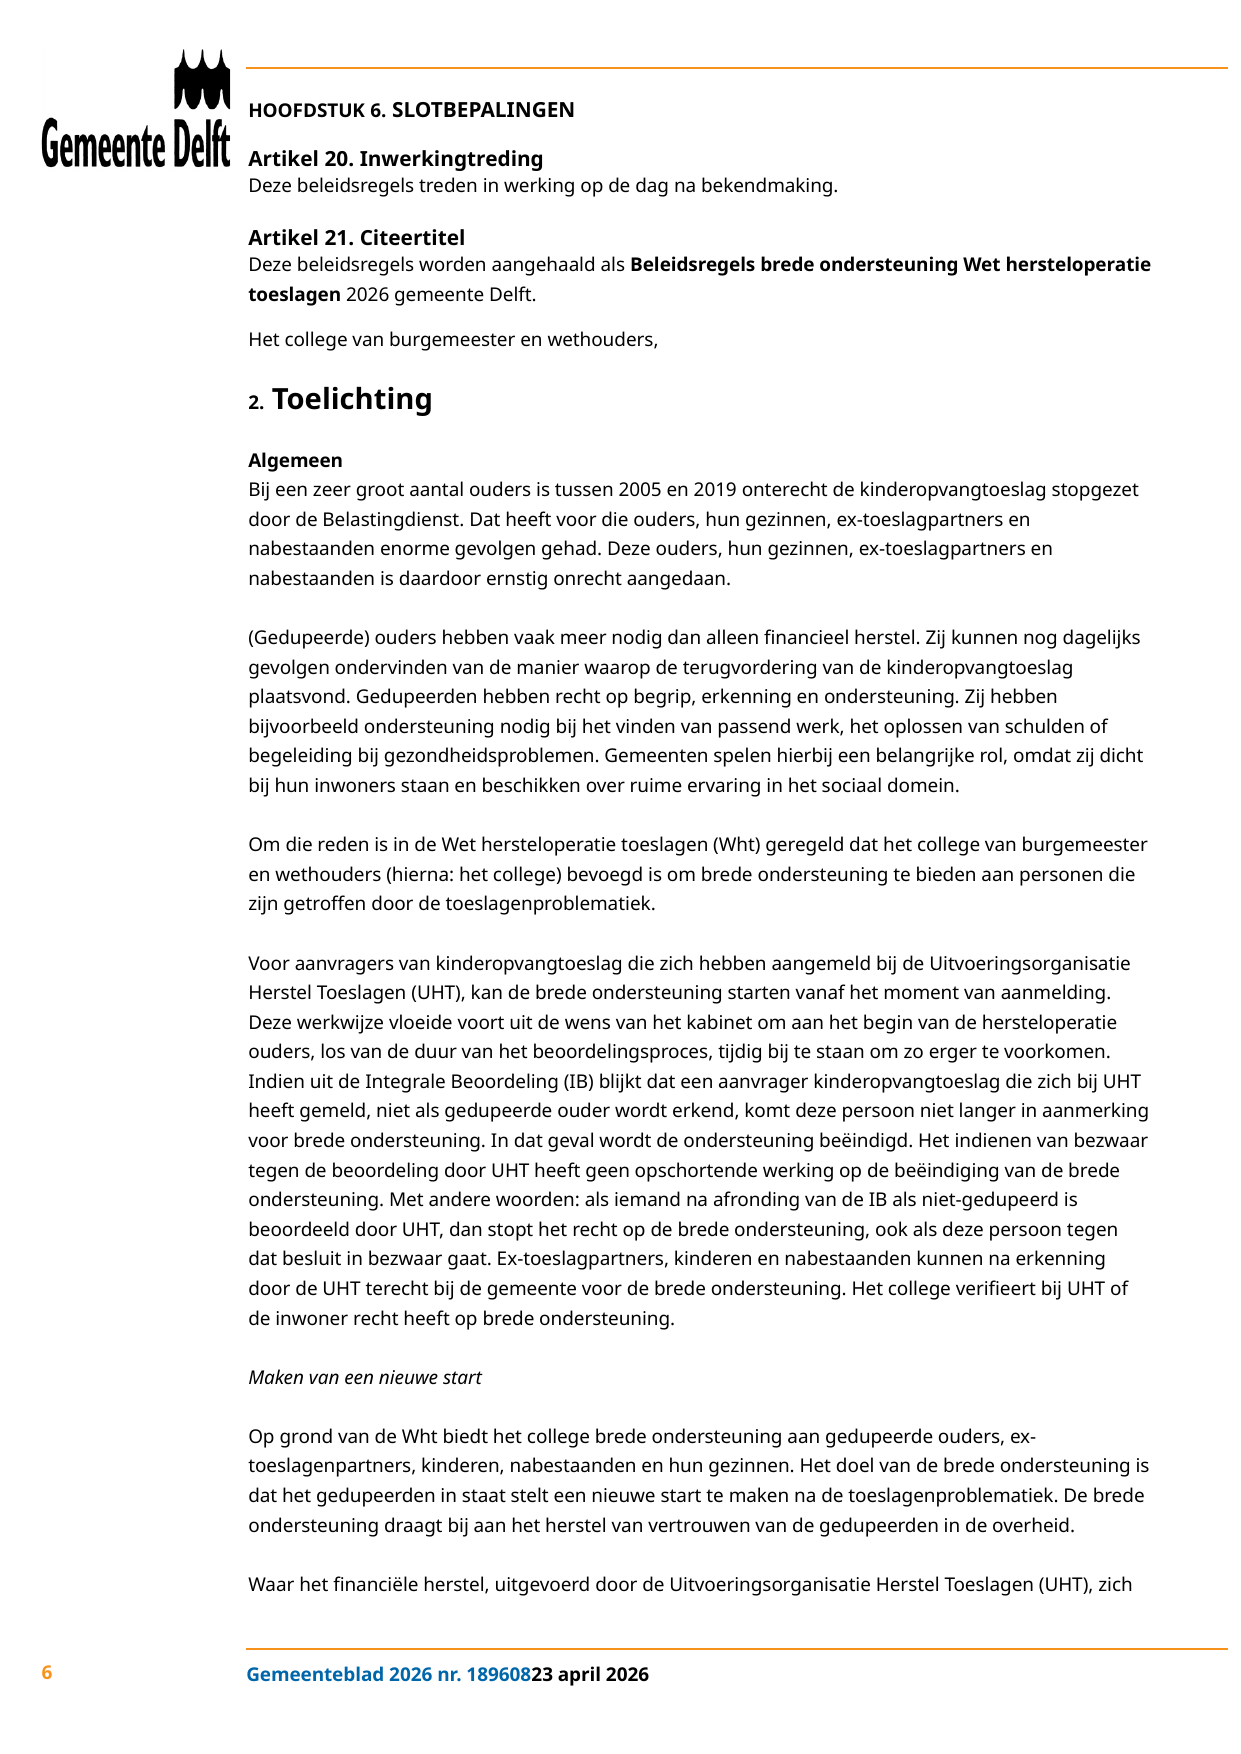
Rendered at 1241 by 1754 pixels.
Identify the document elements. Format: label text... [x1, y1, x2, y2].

text 2. Toelichting [248, 378, 1152, 418]
text Artikel 21. Citeertitel [248, 223, 1152, 251]
text Artikel 20. Inwerkingtreding [248, 144, 1152, 172]
text Op grond van de Wht biedt het college brede ondersteuning aan gedupeerde ouders, ex-toeslagenpartners, kinderen, nabestaanden en hun gezinnen. Het doel van de brede ondersteuning is dat het gedupeerden in staat stelt een nieuwe start te maken na de toeslagenproblematiek. De brede ondersteuning draagt bij aan het herstel van vertrouwen van de gedupeerden in de overheid. [248, 1423, 1152, 1538]
text Deze beleidsregels worden aangehaald als Beleidsregels brede ondersteuning Wet hersteloperatie toeslagen 2026 gemeente Delft. [248, 251, 1152, 307]
picture [41, 47, 231, 172]
text Het college van burgemeester en wethouders, [248, 327, 1152, 352]
text Om die reden is in de Wet hersteloperatie toeslagen (Wht) geregeld dat het college van burgemeester en wethouders (hierna: het college) bevoegd is om brede ondersteuning te bieden aan personen die zijn getroffen door de toeslagenproblematiek. [248, 831, 1152, 916]
text Voor aanvragers van kinderopvangtoeslag die zich hebben aangemeld bij de Uitvoeringsorganisatie Herstel Toeslagen (UHT), kan de brede ondersteuning starten vanaf het moment van aanmelding. Deze werkwijze vloeide voort uit de wens van het kabinet om aan het begin van de hersteloperatie ouders, los van de duur van het beoordelingsproces, tijdig bij te staan om zo erger te voorkomen. Indien uit de Integrale Beoordeling (IB) blijkt dat een aanvrager kinderopvangtoeslag die zich bij UHT heeft gemeld, niet als gedupeerde ouder wordt erkend, komt deze persoon niet langer in aanmerking voor brede ondersteuning. In dat geval wordt de ondersteuning beëindigd. Het indienen van bezwaar tegen de beoordeling door UHT heeft geen opschortende werking op de beëindiging van de brede ondersteuning. Met andere woorden: als iemand na afronding van de IB als niet-gedupeerd is beoordeeld door UHT, dan stopt het recht op de brede ondersteuning, ook als deze persoon tegen dat besluit in bezwaar gaat. Ex-toeslagpartners, kinderen en nabestaanden kunnen na erkenning door de UHT terecht bij de gemeente voor de brede ondersteuning. Het college verifieert bij UHT of de inwoner recht heeft op brede ondersteuning. [248, 950, 1152, 1331]
text HOOFDSTUK 6. SLOTBEPALINGEN [248, 95, 1152, 123]
text Deze beleidsregels treden in werking op de dag na bekendmaking. [248, 172, 1152, 198]
text Bij een zeer groot aantal ouders is tussen 2005 en 2019 onterecht de kinderopvangtoeslag stopgezet door de Belastingdienst. Dat heeft voor die ouders, hun gezinnen, ex-toeslagpartners en nabestaanden enorme gevolgen gehad. Deze ouders, hun gezinnen, ex-toeslagpartners en nabestaanden is daardoor ernstig onrecht aangedaan. [248, 476, 1152, 591]
text (Gedupeerde) ouders hebben vaak meer nodig dan alleen financieel herstel. Zij kunnen nog dagelijks gevolgen ondervinden van de manier waarop de terugvordering van de kinderopvangtoeslag plaatsvond. Gedupeerden hebben recht op begrip, erkenning en ondersteuning. Zij hebben bijvoorbeeld ondersteuning nodig bij het vinden van passend werk, het oplossen van schulden of begeleiding bij gezondheidsproblemen. Gemeenten spelen hierbij een belangrijke rol, omdat zij dicht bij hun inwoners staan en beschikken over ruime ervaring in het sociaal domein. [248, 624, 1152, 798]
text Algemeen [248, 447, 1152, 473]
text Maken van een nieuwe start [248, 1364, 1152, 1390]
text Waar het financiële herstel, uitgevoerd door de Uitvoeringsorganisatie Herstel Toeslagen (UHT), zich [248, 1571, 1152, 1597]
